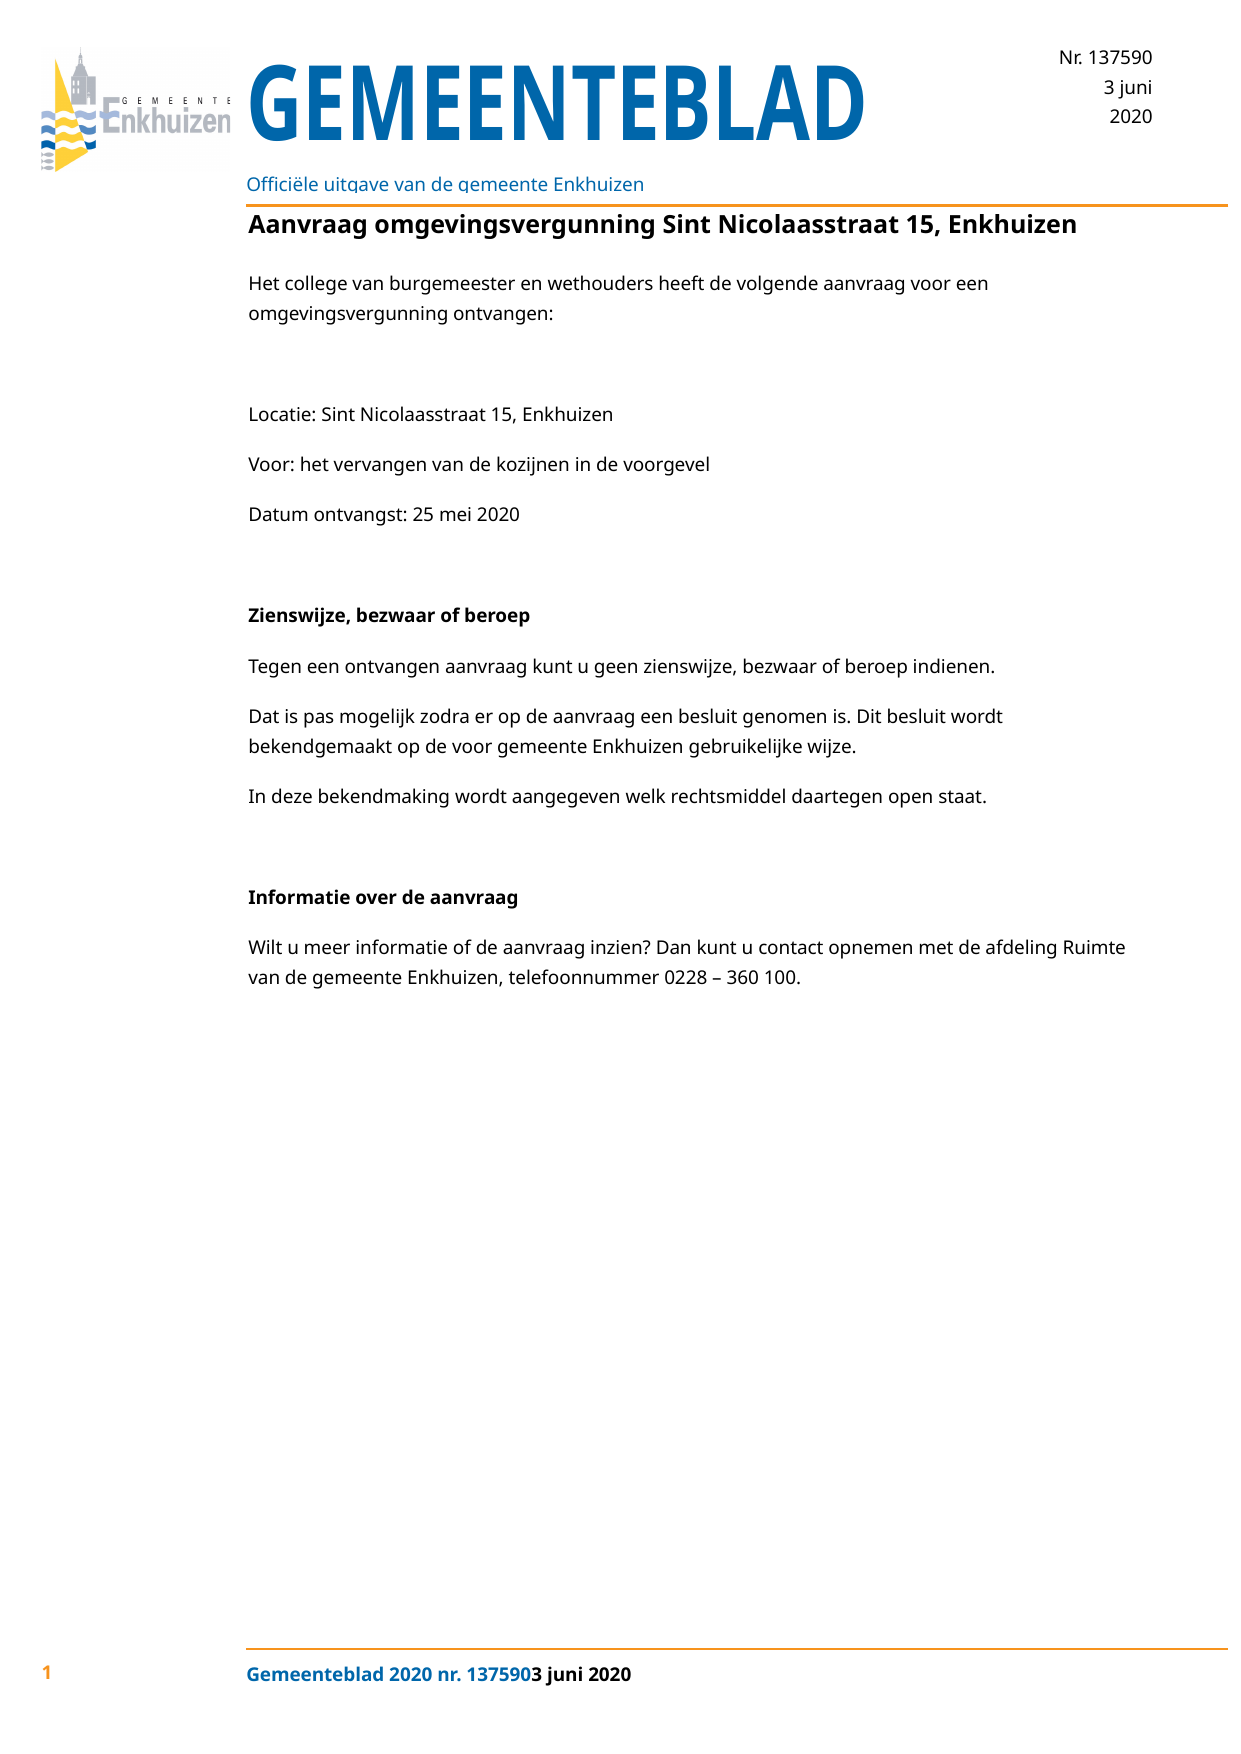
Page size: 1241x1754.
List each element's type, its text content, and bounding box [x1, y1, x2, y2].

text Informatie over de aanvraag [248, 884, 1152, 910]
text In deze bekendmaking wordt aangegeven welk rechtsmiddel daartegen open staat. [248, 783, 1152, 809]
text Datum ontvangst: 25 mei 2020 [248, 502, 1152, 527]
text Tegen een ontvangen aanvraag kunt u geen zienswijze, bezwaar of beroep indienen. [248, 653, 1152, 678]
picture [41, 47, 231, 172]
text Aanvraag omgevingsvergunning Sint Nicolaasstraat 15, Enkhuizen [248, 207, 1152, 241]
text Voor: het vervangen van de kozijnen in de voorgevel [248, 451, 1152, 477]
text Het college van burgemeester en wethouders heeft de volgende aanvraag voor een omgevingsvergunning ontvangen: [248, 270, 1152, 326]
text Wilt u meer informatie of de aanvraag inzien? Dan kunt u contact opnemen met de afdeling Ruimte van de gemeente Enkhuizen, telefoonnummer 0228 – 360 100. [248, 934, 1152, 990]
text Zienswijze, bezwaar of beroep [248, 602, 1152, 628]
text Dat is pas mogelijk zodra er op de aanvraag een besluit genomen is. Dit besluit wordt bekendgemaakt op de voor gemeente Enkhuizen gebruikelijke wijze. [248, 703, 1152, 758]
text Locatie: Sint Nicolaasstraat 15, Enkhuizen [248, 401, 1152, 426]
